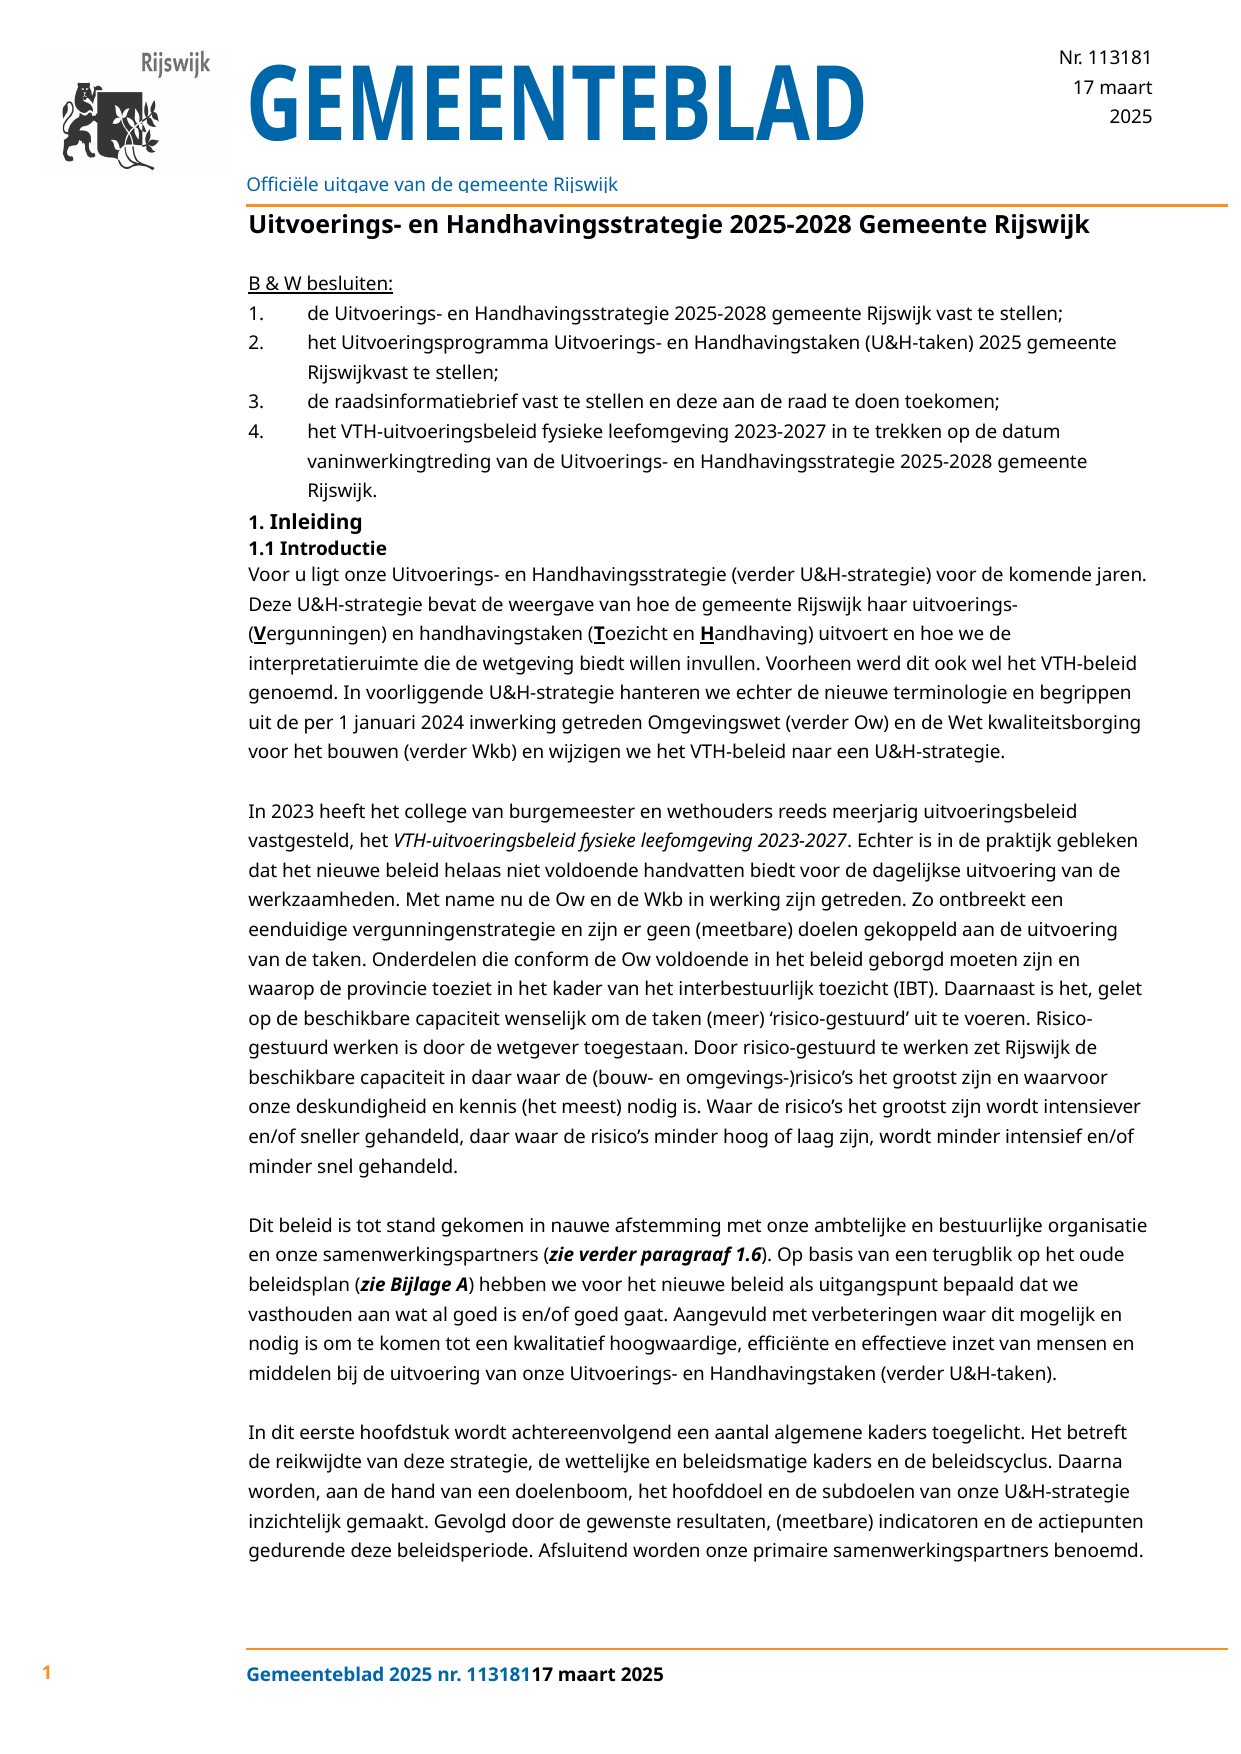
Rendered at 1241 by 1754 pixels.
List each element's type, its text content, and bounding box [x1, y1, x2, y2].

list het VTH-uitvoeringsbeleid fysieke leefomgeving 2023-2027 in te trekken op de datum vaninwerkingtreding van de Uitvoerings- en Handhavingsstrategie 2025-2028 gemeente Rijswijk. [248, 418, 1152, 503]
text Uitvoerings- en Handhavingsstrategie 2025-2028 Gemeente Rijswijk [248, 207, 1152, 241]
list de raadsinformatiebrief vast te stellen en deze aan de raad te doen toekomen; [248, 389, 1152, 414]
picture [41, 47, 231, 172]
text In dit eerste hoofdstuk wordt achtereenvolgend een aantal algemene kaders toegelicht. Het betreft de reikwijdte van deze strategie, de wettelijke en beleidsmatige kaders en de beleidscyclus. Daarna worden, aan de hand van een doelenboom, het hoofddoel en de subdoelen van onze U&H-strategie inzichtelijk gemaakt. Gevolgd door de gewenste resultaten, (meetbare) indicatoren en de actiepunten gedurende deze beleidsperiode. Afsluitend worden onze primaire samenwerkingspartners benoemd. [248, 1419, 1152, 1563]
list de Uitvoerings- en Handhavingsstrategie 2025-2028 gemeente Rijswijk vast te stellen; [248, 300, 1152, 326]
text In 2023 heeft het college van burgemeester en wethouders reeds meerjarig uitvoeringsbeleid vastgesteld, het VTH-uitvoeringsbeleid fysieke leefomgeving 2023-2027. Echter is in de praktijk gebleken dat het nieuwe beleid helaas niet voldoende handvatten biedt voor de dagelijkse uitvoering van de werkzaamheden. Met name nu de Ow en de Wkb in werking zijn getreden. Zo ontbreekt een eenduidige vergunningenstrategie en zijn er geen (meetbare) doelen gekoppeld aan de uitvoering van de taken. Onderdelen die conform de Ow voldoende in het beleid geborgd moeten zijn en waarop de provincie toeziet in het kader van het interbestuurlijk toezicht (IBT). Daarnaast is het, gelet op de beschikbare capaciteit wenselijk om de taken (meer) ‘risico-gestuurd’ uit te voeren. Risico-gestuurd werken is door de wetgever toegestaan. Door risico-gestuurd te werken zet Rijswijk de beschikbare capaciteit in daar waar de (bouw- en omgevings-)risico’s het grootst zijn en waarvoor onze deskundigheid en kennis (het meest) nodig is. Waar de risico’s het grootst zijn wordt intensiever en/of sneller gehandeld, daar waar de risico’s minder hoog of laag zijn, wordt minder intensief en/of minder snel gehandeld. [248, 798, 1152, 1178]
text Dit beleid is tot stand gekomen in nauwe afstemming met onze ambtelijke en bestuurlijke organisatie en onze samenwerkingspartners (zie verder paragraaf 1.6). Op basis van een terugblik op het oude beleidsplan (zie Bijlage A) hebben we voor het nieuwe beleid als uitgangspunt bepaald dat we vasthouden aan wat al goed is en/of goed gaat. Aangevuld met verbeteringen waar dit mogelijk en nodig is om te komen tot een kwalitatief hoogwaardige, efficiënte en effectieve inzet van mensen en middelen bij de uitvoering van onze Uitvoerings- en Handhavingstaken (verder U&H-taken). [248, 1212, 1152, 1386]
list het Uitvoeringsprogramma Uitvoerings- en Handhavingstaken (U&H-taken) 2025 gemeente Rijswijkvast te stellen; [248, 329, 1152, 385]
text B & W besluiten: [248, 270, 1152, 296]
text 1. Inleiding [248, 507, 1152, 535]
text 1.1 Introductie [248, 535, 1152, 561]
text Voor u ligt onze Uitvoerings- en Handhavingsstrategie (verder U&H-strategie) voor de komende jaren. Deze U&H-strategie bevat de weergave van hoe de gemeente Rijswijk haar uitvoerings- (Vergunningen) en handhavingstaken (Toezicht en Handhaving) uitvoert en hoe we de interpretatieruimte die de wetgeving biedt willen invullen. Voorheen werd dit ook wel het VTH-beleid genoemd. In voorliggende U&H-strategie hanteren we echter de nieuwe terminologie en begrippen uit de per 1 januari 2024 inwerking getreden Omgevingswet (verder Ow) en de Wet kwaliteitsborging voor het bouwen (verder Wkb) en wijzigen we het VTH-beleid naar een U&H-strategie. [248, 561, 1152, 764]
